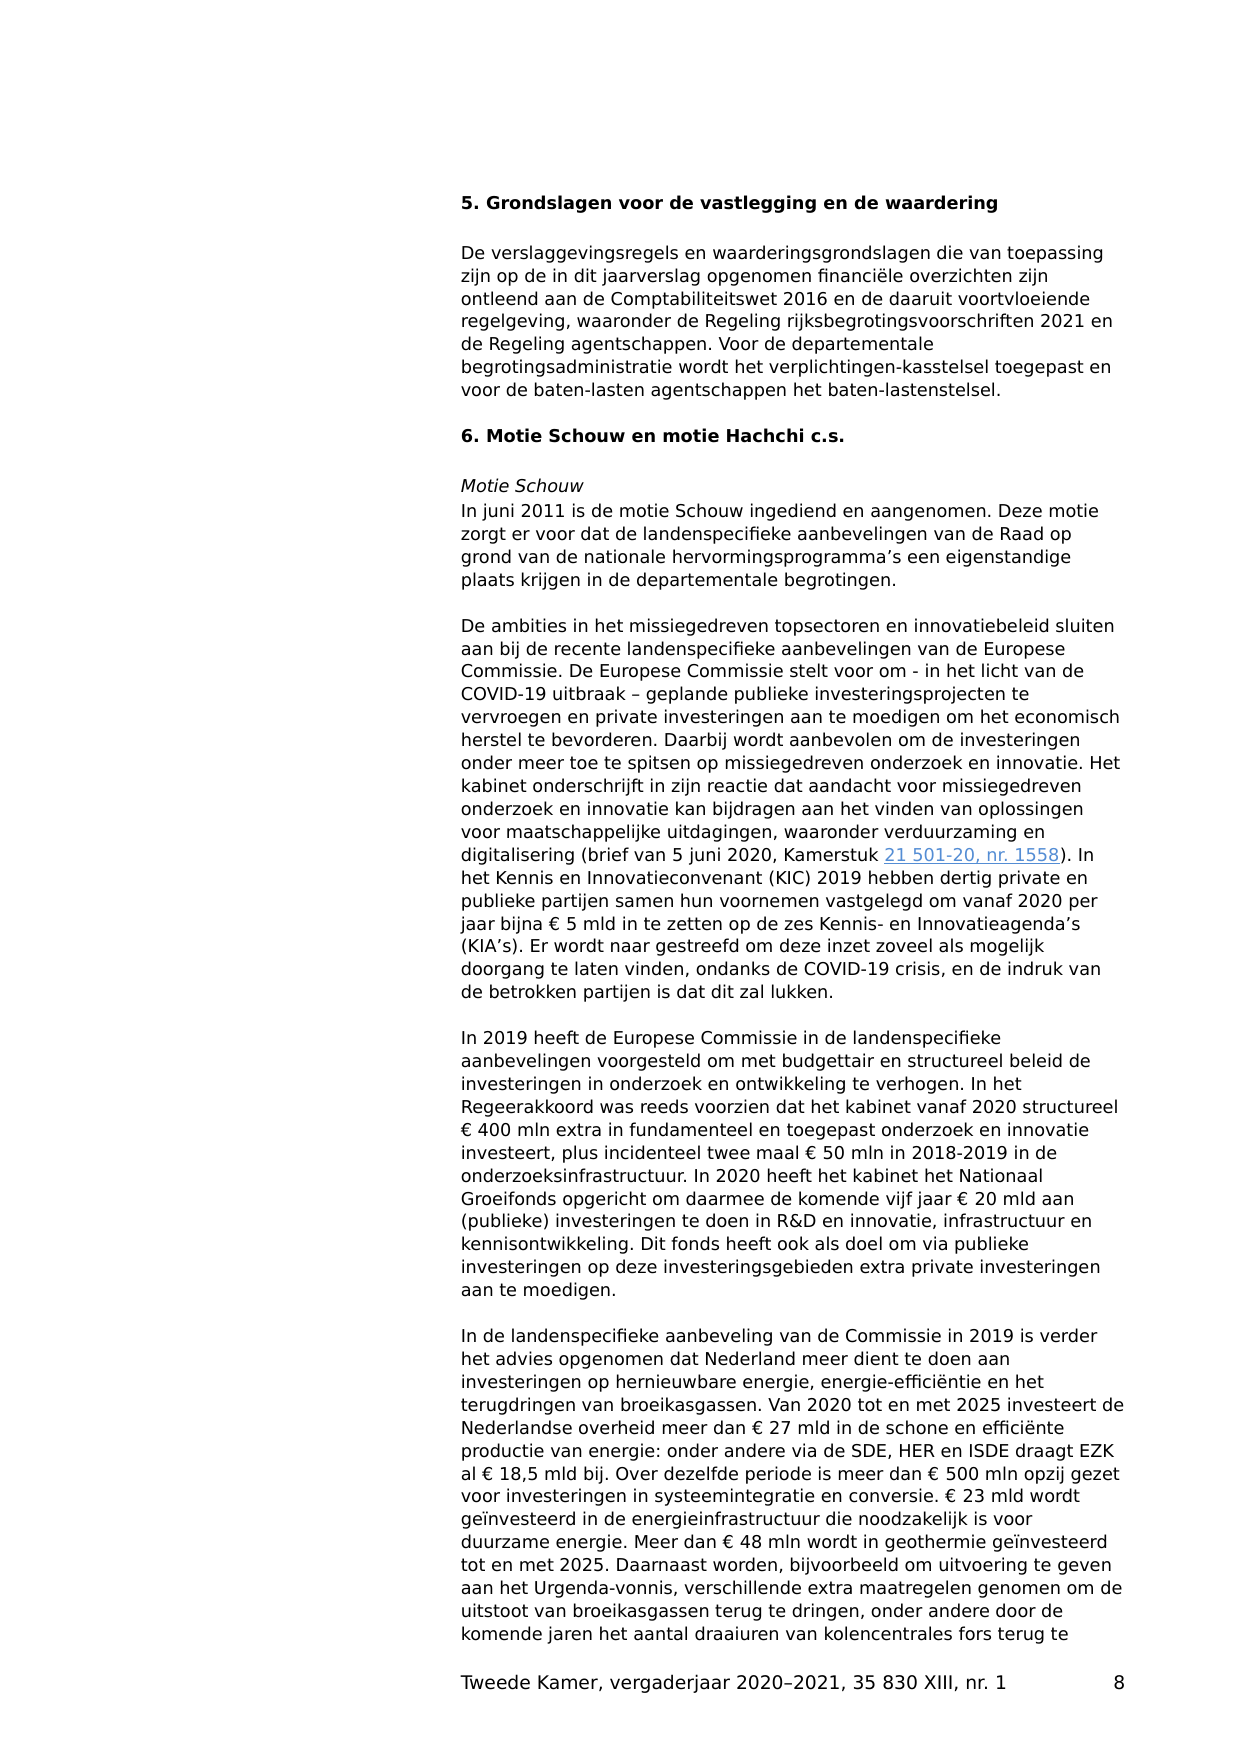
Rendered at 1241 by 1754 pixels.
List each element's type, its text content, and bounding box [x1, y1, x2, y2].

text In juni 2011 is de motie Schouw ingediend en aangenomen. Deze motie zorgt er voor dat de landenspecifieke aanbevelingen van de Raad op grond van de nationale hervormingsprogramma’s een eigenstandige plaats krijgen in de departementale begrotingen. [461, 499, 1125, 591]
text Motie Schouw [461, 474, 1125, 497]
text In de landenspecifieke aanbeveling van de Commissie in 2019 is verder het advies opgenomen dat Nederland meer dient te doen aan investeringen op hernieuwbare energie, energie-efficiëntie en het terugdringen van broeikasgassen. Van 2020 tot en met 2025 investeert de Nederlandse overheid meer dan € 27 mld in de schone en efficiënte productie van energie: onder andere via de SDE, HER en ISDE draagt EZK al € 18,5 mld bij. Over dezelfde periode is meer dan € 500 mln opzij gezet voor investeringen in systeemintegratie en conversie. € 23 mld wordt geïnvesteerd in de energieinfrastructuur die noodzakelijk is voor duurzame energie. Meer dan € 48 mln wordt in geothermie geïnvesteerd tot en met 2025. Daarnaast worden, bijvoorbeeld om uitvoering te geven aan het Urgenda-vonnis, verschillende extra maatregelen genomen om de uitstoot van broeikasgassen terug te dringen, onder andere door de komende jaren het aantal draaiuren van kolencentrales fors terug te [461, 1324, 1125, 1645]
text De ambities in het missiegedreven topsectoren en innovatiebeleid sluiten aan bij de recente landenspecifieke aanbevelingen van de Europese Commissie. De Europese Commissie stelt voor om - in het licht van de COVID-19 uitbraak – geplande publieke investeringsprojecten te vervroegen en private investeringen aan te moedigen om het economisch herstel te bevorderen. Daarbij wordt aanbevolen om de investeringen onder meer toe te spitsen op missiegedreven onderzoek en innovatie. Het kabinet onderschrijft in zijn reactie dat aandacht voor missiegedreven onderzoek en innovatie kan bijdragen aan het vinden van oplossingen voor maatschappelijke uitdagingen, waaronder verduurzaming en digitalisering (brief van 5 juni 2020, Kamerstuk 21 501-20, nr. 1558). In het Kennis en Innovatieconvenant (KIC) 2019 hebben dertig private en publieke partijen samen hun voornemen vastgelegd om vanaf 2020 per jaar bijna € 5 mld in te zetten op de zes Kennis- en Innovatieagenda’s (KIA’s). Er wordt naar gestreefd om deze inzet zoveel als mogelijk doorgang te laten vinden, ondanks de COVID-19 crisis, en de indruk van de betrokken partijen is dat dit zal lukken. [461, 614, 1125, 1003]
text 6. Motie Schouw en motie Hachchi c.s. [461, 424, 1125, 447]
text 5. Grondslagen voor de vastlegging en de waardering [461, 191, 1125, 214]
text De verslaggevingsregels en waarderingsgrondslagen die van toepassing zijn op de in dit jaarverslag opgenomen financiële overzichten zijn ontleend aan de Comptabiliteitswet 2016 en de daaruit voortvloeiende regelgeving, waaronder de Regeling rijksbegrotingsvoorschriften 2021 en de Regeling agentschappen. Voor de departementale begrotingsadministratie wordt het verplichtingen-kasstelsel toegepast en voor de baten-lasten agentschappen het baten-lastenstelsel. [461, 241, 1125, 401]
text In 2019 heeft de Europese Commissie in de landenspecifieke aanbevelingen voorgesteld om met budgettair en structureel beleid de investeringen in onderzoek en ontwikkeling te verhogen. In het Regeerakkoord was reeds voorzien dat het kabinet vanaf 2020 structureel € 400 mln extra in fundamenteel en toegepast onderzoek en innovatie investeert, plus incidenteel twee maal € 50 mln in 2018-2019 in de onderzoeksinfrastructuur. In 2020 heeft het kabinet het Nationaal Groeifonds opgericht om daarmee de komende vijf jaar € 20 mld aan (publieke) investeringen te doen in R&D en innovatie, infrastructuur en kennisontwikkeling. Dit fonds heeft ook als doel om via publieke investeringen op deze investeringsgebieden extra private investeringen aan te moedigen. [461, 1026, 1125, 1301]
